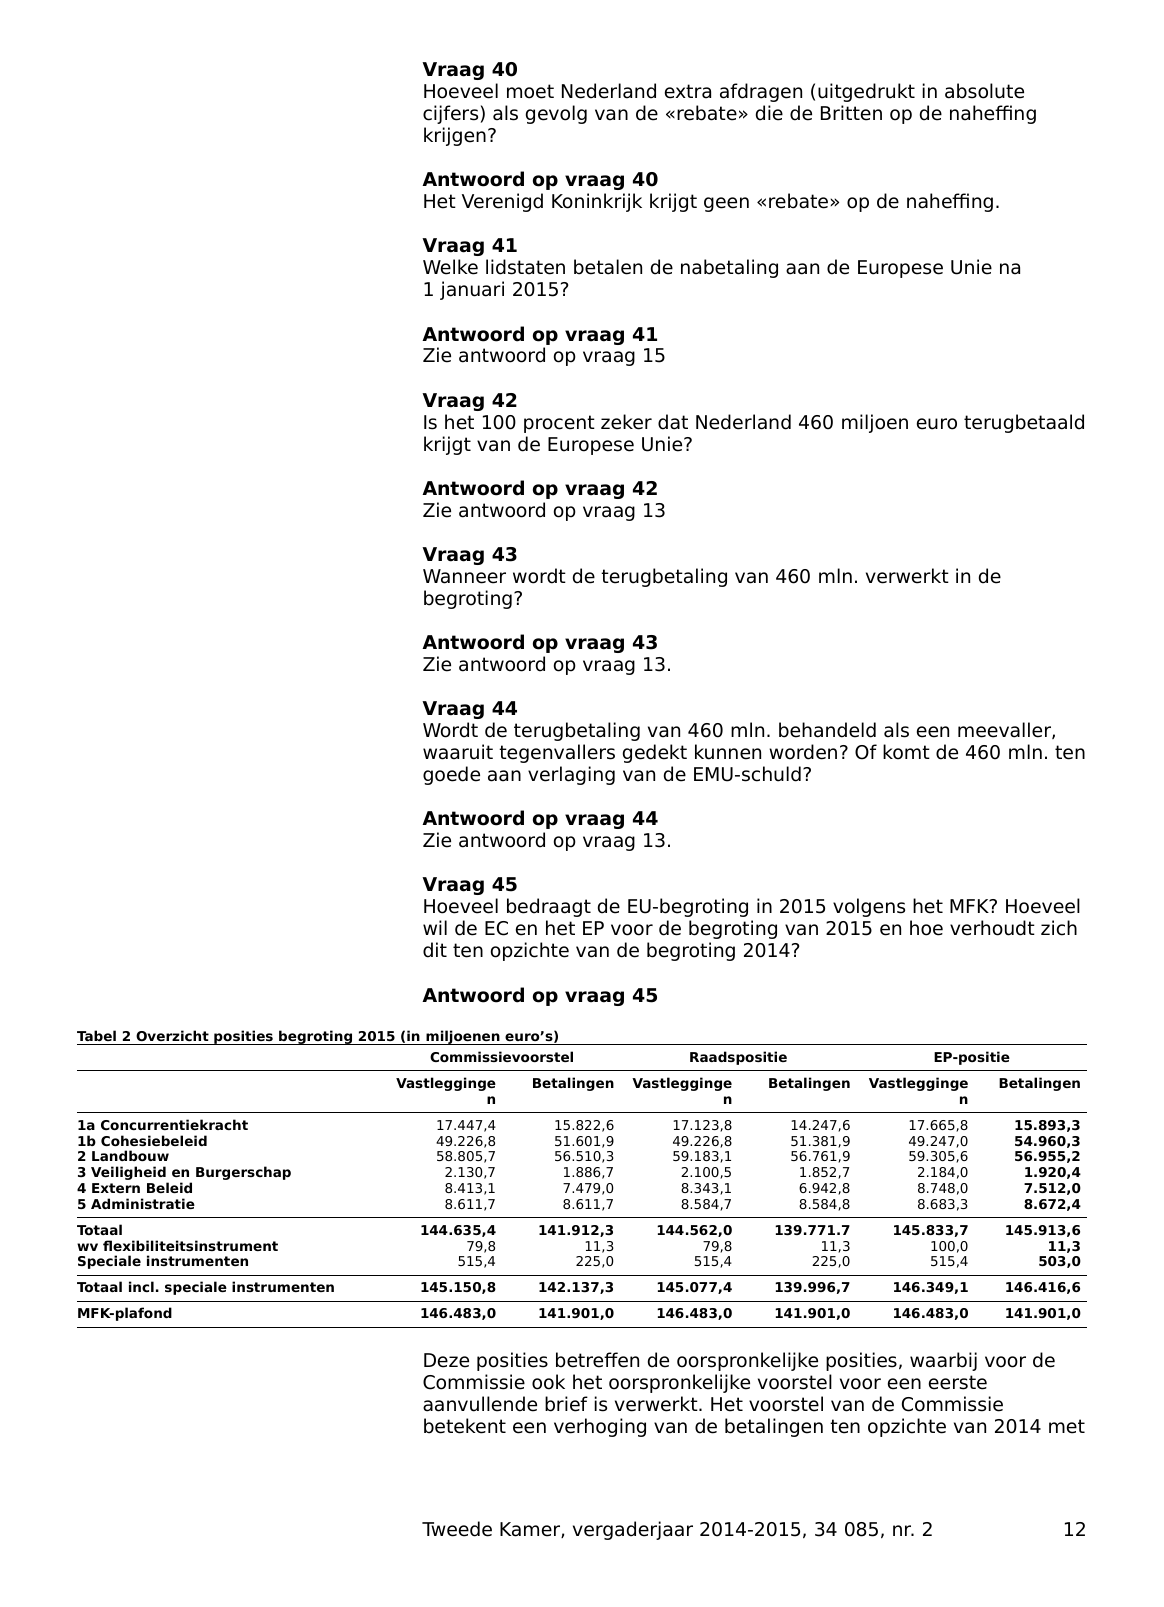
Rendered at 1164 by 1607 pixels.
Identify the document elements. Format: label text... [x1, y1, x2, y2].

table_cell 2.184,0 [856, 1165, 974, 1181]
table_cell 59.183,1 [620, 1149, 738, 1165]
table_cell 49.226,8 [384, 1134, 502, 1149]
text Vraag 45 [422, 874, 1087, 896]
text Antwoord op vraag 41 [422, 323, 1087, 345]
table_cell 4 Extern Beleid [77, 1181, 384, 1196]
table_cell EP-positie [856, 1045, 1087, 1070]
table_cell Betalingen [502, 1071, 620, 1112]
text Welke lidstaten betalen de nabetaling aan de Europese Unie na 1 januari 2015? [422, 257, 1087, 301]
table_header Tabel 2 Overzicht posities begroting 2015 (in miljoenen euro’s) [77, 1028, 1087, 1044]
text Vraag 43 [422, 544, 1087, 566]
text Zie antwoord op vraag 13. [422, 830, 1087, 852]
table_cell Betalingen [738, 1071, 856, 1112]
table_cell 2.100,5 [620, 1165, 738, 1181]
table_cell 51.601,9 [502, 1134, 620, 1149]
table_cell 59.305,6 [856, 1149, 974, 1165]
table_cell 146.483,0 [620, 1302, 738, 1327]
table_cell Commissievoorstel [384, 1045, 620, 1070]
table_cell 49.247,0 [856, 1134, 974, 1149]
table_cell wv flexibiliteitsinstrument [77, 1238, 384, 1254]
table_cell 1a Concurrentiekracht [77, 1113, 384, 1133]
table_cell 8.683,3 [856, 1196, 974, 1217]
table_cell Vastleggingen [856, 1071, 974, 1112]
table_cell 14.247,6 [738, 1113, 856, 1133]
table_cell 145.150,8 [384, 1276, 502, 1301]
table_cell 8.611,7 [384, 1196, 502, 1217]
table_cell Vastleggingen [620, 1071, 738, 1112]
table_cell 144.562,0 [620, 1218, 738, 1238]
table_cell 503,0 [974, 1254, 1087, 1274]
text Wordt de terugbetaling van 460 mln. behandeld als een meevaller, waaruit tegenvallers gedekt kunnen worden? Of komt de 460 mln. ten goede aan verlaging van de EMU-schuld? [422, 720, 1087, 786]
table_cell 141.901,0 [974, 1302, 1087, 1327]
table_cell 2 Landbouw [77, 1149, 384, 1165]
table_cell 515,4 [856, 1254, 974, 1274]
text Deze posities betreffen de oorspronkelijke posities, waarbij voor de Commissie ook het oorspronkelijke voorstel voor een eerste aanvullende brief is verwerkt. Het voorstel van de Commissie betekent een verhoging van de betalingen ten opzichte van 2014 met [422, 1350, 1087, 1438]
text Vraag 44 [422, 698, 1087, 720]
table_cell 146.483,0 [384, 1302, 502, 1327]
table_cell 56.955,2 [974, 1149, 1087, 1165]
table_cell Speciale instrumenten [77, 1254, 384, 1274]
text Antwoord op vraag 40 [422, 169, 1087, 191]
text Antwoord op vraag 42 [422, 478, 1087, 500]
table_cell 15.822,6 [502, 1113, 620, 1133]
table_cell 17.123,8 [620, 1113, 738, 1133]
table_cell 145.833,7 [856, 1218, 974, 1238]
table_cell 1b Cohesiebeleid [77, 1134, 384, 1149]
table_cell 145.077,4 [620, 1276, 738, 1301]
table_cell 11,3 [738, 1238, 856, 1254]
table_cell 3 Veiligheid en Burgerschap [77, 1165, 384, 1181]
table_cell 141.901,0 [738, 1302, 856, 1327]
table_cell [77, 1071, 384, 1112]
table_cell 2.130,7 [384, 1165, 502, 1181]
text Het Verenigd Koninkrijk krijgt geen «rebate» op de naheffing. [422, 191, 1087, 213]
table_cell 7.512,0 [974, 1181, 1087, 1196]
table_cell 8.748,0 [856, 1181, 974, 1196]
table_cell 8.672,4 [974, 1196, 1087, 1217]
table_cell Betalingen [974, 1071, 1087, 1112]
table_cell 56.761,9 [738, 1149, 856, 1165]
table_cell Totaal incl. speciale instrumenten [77, 1276, 384, 1301]
table_cell 51.381,9 [738, 1134, 856, 1149]
table_cell 8.343,1 [620, 1181, 738, 1196]
table_cell 8.413,1 [384, 1181, 502, 1196]
table_cell Vastleggingen [384, 1071, 502, 1112]
table_cell 1.852,7 [738, 1165, 856, 1181]
table_cell 8.611,7 [502, 1196, 620, 1217]
table_cell 17.447,4 [384, 1113, 502, 1133]
table_cell 8.584,8 [738, 1196, 856, 1217]
table_cell 11,3 [974, 1238, 1087, 1254]
table_cell 6.942,8 [738, 1181, 856, 1196]
table_cell 11,3 [502, 1238, 620, 1254]
text Hoeveel bedraagt de EU-begroting in 2015 volgens het MFK? Hoeveel wil de EC en het EP voor de begroting van 2015 en hoe verhoudt zich dit ten opzichte van de begroting 2014? [422, 896, 1087, 962]
table_cell 146.416,6 [974, 1276, 1087, 1301]
table_cell Raadspositie [620, 1045, 856, 1070]
table_cell 1.920,4 [974, 1165, 1087, 1181]
table_cell 139.996,7 [738, 1276, 856, 1301]
table_cell Totaal [77, 1218, 384, 1238]
table_cell 225,0 [738, 1254, 856, 1274]
table_cell 58.805,7 [384, 1149, 502, 1165]
text Zie antwoord op vraag 13. [422, 654, 1087, 676]
table_cell 15.893,3 [974, 1113, 1087, 1133]
text Hoeveel moet Nederland extra afdragen (uitgedrukt in absolute cijfers) als gevolg van de «rebate» die de Britten op de naheffing krijgen? [422, 81, 1087, 147]
table_cell 141.901,0 [502, 1302, 620, 1327]
table_cell 100,0 [856, 1238, 974, 1254]
table_cell MFK-plafond [77, 1302, 384, 1327]
table_cell 515,4 [384, 1254, 502, 1274]
table_cell [77, 1045, 384, 1070]
table_cell 141.912,3 [502, 1218, 620, 1238]
text Antwoord op vraag 44 [422, 808, 1087, 830]
table_cell 145.913,6 [974, 1218, 1087, 1238]
text Vraag 42 [422, 389, 1087, 412]
table_cell 17.665,8 [856, 1113, 974, 1133]
table_cell 79,8 [384, 1238, 502, 1254]
table_cell 144.635,4 [384, 1218, 502, 1238]
table_cell 79,8 [620, 1238, 738, 1254]
table_cell 49.226,8 [620, 1134, 738, 1149]
table_cell 515,4 [620, 1254, 738, 1274]
text Antwoord op vraag 43 [422, 632, 1087, 654]
table_cell 54.960,3 [974, 1134, 1087, 1149]
table_cell 142.137,3 [502, 1276, 620, 1301]
table_cell 56.510,3 [502, 1149, 620, 1165]
table_cell 146.483,0 [856, 1302, 974, 1327]
text Is het 100 procent zeker dat Nederland 460 miljoen euro terugbetaald krijgt van de Europese Unie? [422, 412, 1087, 456]
text Vraag 40 [422, 59, 1087, 81]
text Zie antwoord op vraag 13 [422, 500, 1087, 522]
text Wanneer wordt de terugbetaling van 460 mln. verwerkt in de begroting? [422, 566, 1087, 610]
text Antwoord op vraag 45 [422, 984, 1087, 1006]
table_cell 146.349,1 [856, 1276, 974, 1301]
text Zie antwoord op vraag 15 [422, 345, 1087, 367]
table_cell 8.584,7 [620, 1196, 738, 1217]
table_cell 225,0 [502, 1254, 620, 1274]
table_cell 1.886,7 [502, 1165, 620, 1181]
text Vraag 41 [422, 235, 1087, 257]
table_cell 5 Administratie [77, 1196, 384, 1217]
table_cell 139.771.7 [738, 1218, 856, 1238]
table_cell 7.479,0 [502, 1181, 620, 1196]
